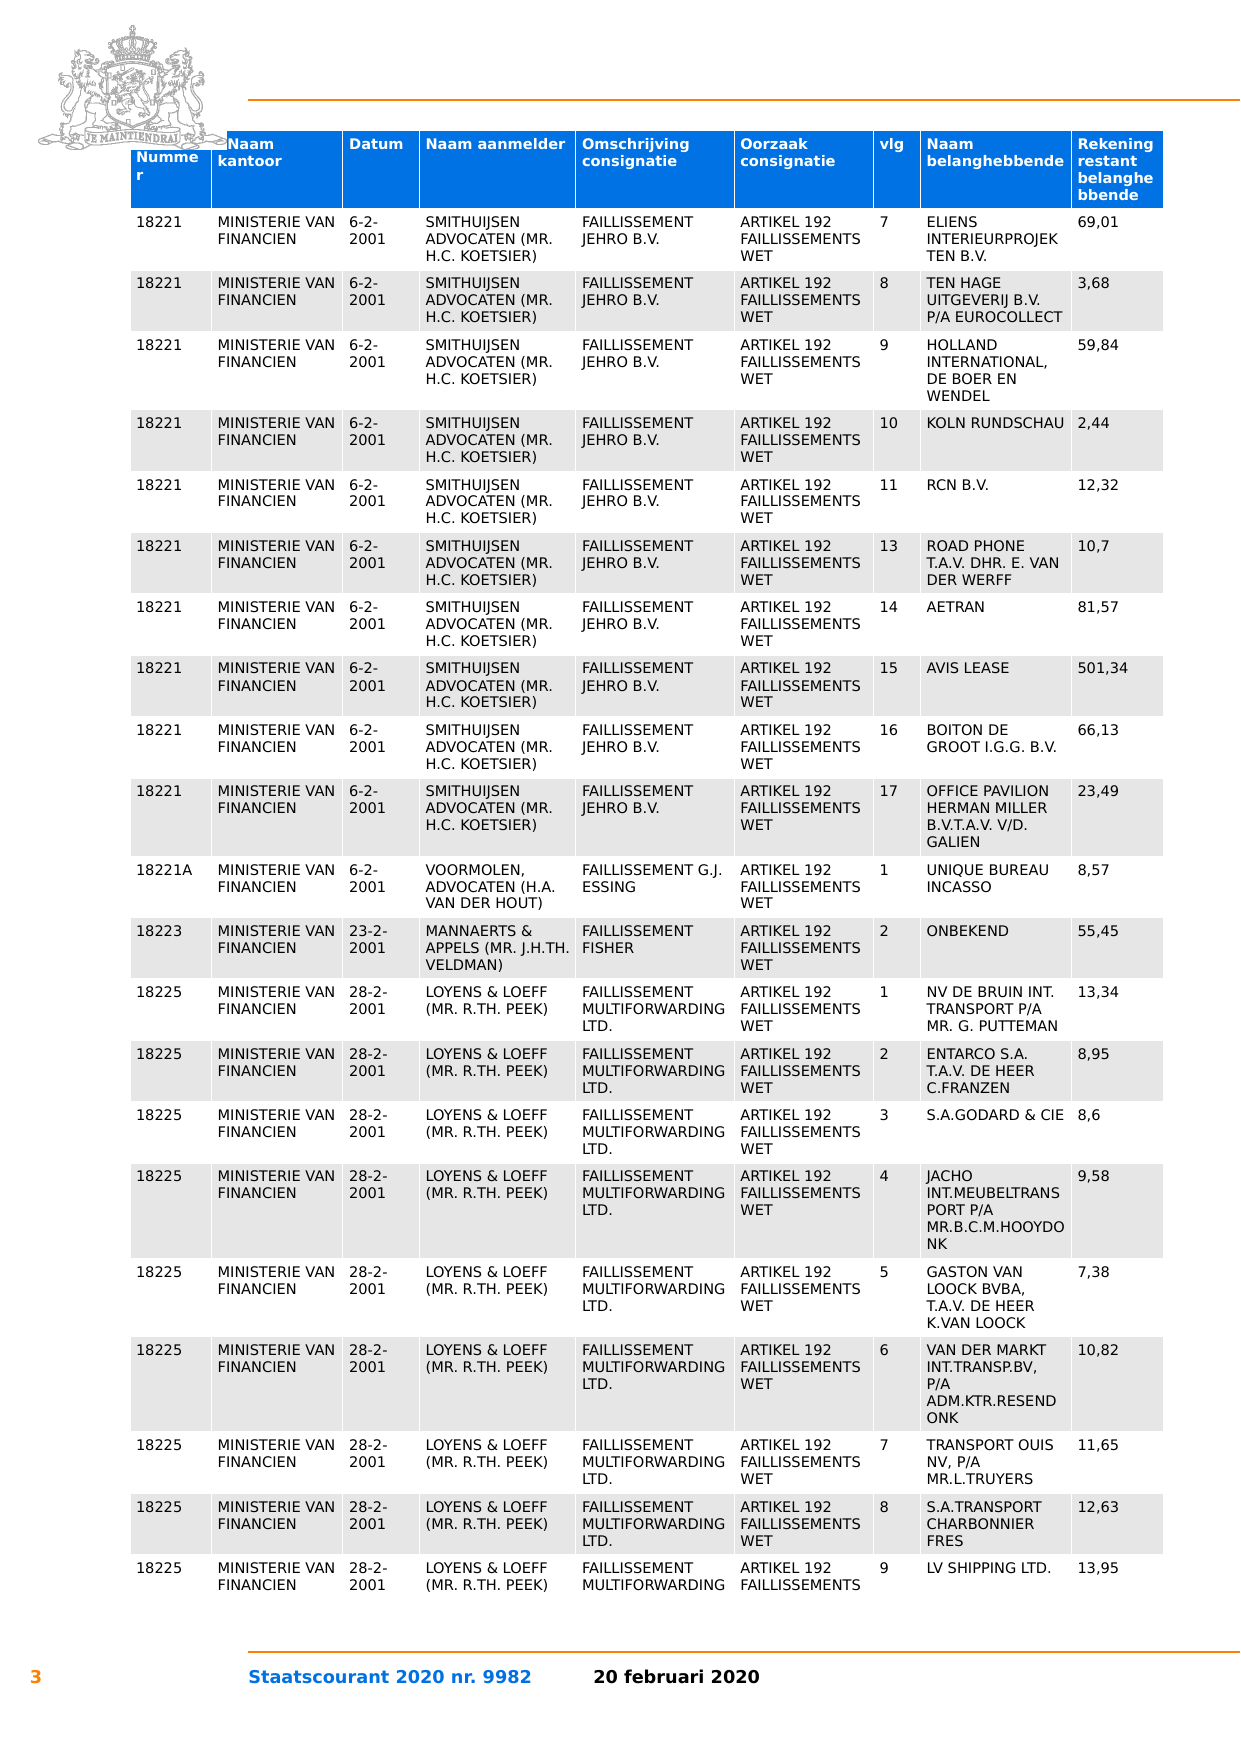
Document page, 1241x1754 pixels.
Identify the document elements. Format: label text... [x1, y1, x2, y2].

table_cell MINISTERIE VAN FINANCIEN [212, 857, 342, 917]
table_cell GASTON VAN LOOCK BVBA, T.A.V. DE HEER K.VAN LOOCK [921, 1259, 1071, 1336]
table_cell 18225 [131, 980, 211, 1040]
table_cell SMITHUIJSEN ADVOCATEN (MR. H.C. KOETSIER) [420, 779, 575, 856]
table_header Naam aanmelder [420, 131, 575, 208]
table_cell 8,95 [1072, 1041, 1163, 1101]
table_cell 18221 [131, 410, 211, 471]
table_cell FAILLISSEMENT MULTIFORWARDING LTD. [576, 1494, 734, 1554]
table_cell SMITHUIJSEN ADVOCATEN (MR. H.C. KOETSIER) [420, 332, 575, 409]
table_cell 17 [874, 779, 920, 856]
table_header vlg [874, 131, 920, 208]
table_cell FAILLISSEMENT JEHRO B.V. [576, 271, 734, 331]
table_cell 6-2-2001 [343, 410, 419, 471]
table_cell S.A.GODARD & CIE [921, 1102, 1071, 1162]
table_cell OFFICE PAVILION HERMAN MILLER B.V.T.A.V. V/D. GALIEN [921, 779, 1071, 856]
table_cell MINISTERIE VAN FINANCIEN [212, 410, 342, 471]
table_cell 501,34 [1072, 656, 1163, 716]
table_cell MINISTERIE VAN FINANCIEN [212, 472, 342, 532]
table_cell 18221A [131, 857, 211, 917]
table_cell 9 [874, 332, 920, 409]
table_cell ARTIKEL 192 FAILLISSEMENTSWET [735, 332, 873, 409]
table_cell 28-2-2001 [343, 980, 419, 1040]
table_cell LOYENS & LOEFF (MR. R.TH. PEEK) [420, 1102, 575, 1162]
table_cell 28-2-2001 [343, 1041, 419, 1101]
table_cell 5 [874, 1259, 920, 1336]
table_cell 18225 [131, 1494, 211, 1554]
table_cell MINISTERIE VAN FINANCIEN [212, 1433, 342, 1493]
table_cell ARTIKEL 192 FAILLISSEMENTSWET [735, 209, 873, 269]
table_cell 9 [874, 1555, 920, 1598]
table_cell ARTIKEL 192 FAILLISSEMENTSWET [735, 656, 873, 716]
table_cell FAILLISSEMENT JEHRO B.V. [576, 779, 734, 856]
table_cell MINISTERIE VAN FINANCIEN [212, 918, 342, 978]
table_cell FAILLISSEMENT MULTIFORWARDING LTD. [576, 980, 734, 1040]
table_cell ARTIKEL 192 FAILLISSEMENTSWET [735, 1102, 873, 1162]
table_cell 6-2-2001 [343, 332, 419, 409]
table_cell MINISTERIE VAN FINANCIEN [212, 779, 342, 856]
table_cell 18225 [131, 1337, 211, 1431]
table_cell 6-2-2001 [343, 857, 419, 917]
table_cell MINISTERIE VAN FINANCIEN [212, 533, 342, 593]
table_cell 18221 [131, 594, 211, 655]
table_cell MINISTERIE VAN FINANCIEN [212, 1041, 342, 1101]
table_cell 7 [874, 1433, 920, 1493]
table_cell LOYENS & LOEFF (MR. R.TH. PEEK) [420, 1494, 575, 1554]
table_cell 13,34 [1072, 980, 1163, 1040]
table_cell 4 [874, 1164, 920, 1258]
picture [38, 25, 227, 150]
table_cell ARTIKEL 192 FAILLISSEMENTSWET [735, 410, 873, 471]
table_cell MINISTERIE VAN FINANCIEN [212, 980, 342, 1040]
table_cell FAILLISSEMENT JEHRO B.V. [576, 594, 734, 655]
table_cell 28-2-2001 [343, 1337, 419, 1431]
table_cell 11 [874, 472, 920, 532]
table_header Naam kantoor [212, 131, 342, 208]
table_cell 10,7 [1072, 533, 1163, 593]
table_cell 66,13 [1072, 717, 1163, 777]
table_cell 8 [874, 1494, 920, 1554]
table_cell FAILLISSEMENT JEHRO B.V. [576, 717, 734, 777]
table_cell 16 [874, 717, 920, 777]
table_cell VAN DER MARKT INT.TRANSP.BV, P/A ADM.KTR.RESENDONK [921, 1337, 1071, 1431]
table_cell ARTIKEL 192 FAILLISSEMENTSWET [735, 717, 873, 777]
table_cell SMITHUIJSEN ADVOCATEN (MR. H.C. KOETSIER) [420, 209, 575, 269]
table_cell 8,57 [1072, 857, 1163, 917]
table_cell LOYENS & LOEFF (MR. R.TH. PEEK) [420, 1259, 575, 1336]
table_cell 18221 [131, 779, 211, 856]
table_cell ROAD PHONE T.A.V. DHR. E. VAN DER WERFF [921, 533, 1071, 593]
table_cell 8,6 [1072, 1102, 1163, 1162]
table_cell 2 [874, 1041, 920, 1101]
table_cell 6-2-2001 [343, 271, 419, 331]
table_cell 6-2-2001 [343, 717, 419, 777]
table_cell 23-2-2001 [343, 918, 419, 978]
table_cell MINISTERIE VAN FINANCIEN [212, 1102, 342, 1162]
table_cell ELIENS INTERIEURPROJEKTEN B.V. [921, 209, 1071, 269]
table_cell 2,44 [1072, 410, 1163, 471]
table_cell 15 [874, 656, 920, 716]
table_cell ARTIKEL 192 FAILLISSEMENTSWET [735, 779, 873, 856]
table_cell 28-2-2001 [343, 1259, 419, 1336]
table_cell MINISTERIE VAN FINANCIEN [212, 1164, 342, 1258]
table_header Nummer [131, 150, 211, 208]
table_cell 6-2-2001 [343, 779, 419, 856]
table_cell 28-2-2001 [343, 1494, 419, 1554]
table_cell LOYENS & LOEFF (MR. R.TH. PEEK) [420, 1041, 575, 1101]
table_cell ARTIKEL 192 FAILLISSEMENTSWET [735, 1041, 873, 1101]
table_cell LOYENS & LOEFF (MR. R.TH. PEEK) [420, 1337, 575, 1431]
table_cell KOLN RUNDSCHAU [921, 410, 1071, 471]
table_cell ARTIKEL 192 FAILLISSEMENTSWET [735, 594, 873, 655]
table_cell 28-2-2001 [343, 1555, 419, 1598]
table_cell FAILLISSEMENT MULTIFORWARDING LTD. [576, 1102, 734, 1162]
table_cell SMITHUIJSEN ADVOCATEN (MR. H.C. KOETSIER) [420, 472, 575, 532]
table_header Omschrijving consignatie [576, 131, 734, 208]
table_cell ONBEKEND [921, 918, 1071, 978]
table_cell 81,57 [1072, 594, 1163, 655]
table_cell SMITHUIJSEN ADVOCATEN (MR. H.C. KOETSIER) [420, 410, 575, 471]
table_cell 18225 [131, 1164, 211, 1258]
table_cell FAILLISSEMENT JEHRO B.V. [576, 656, 734, 716]
table_cell 6-2-2001 [343, 656, 419, 716]
table_cell 18221 [131, 656, 211, 716]
table_cell MINISTERIE VAN FINANCIEN [212, 209, 342, 269]
table_cell MINISTERIE VAN FINANCIEN [212, 332, 342, 409]
table_cell 18221 [131, 271, 211, 331]
table_cell 6-2-2001 [343, 594, 419, 655]
table_cell AETRAN [921, 594, 1071, 655]
table_cell 6-2-2001 [343, 209, 419, 269]
table_cell FAILLISSEMENT JEHRO B.V. [576, 209, 734, 269]
table_header Naam belanghebbende [921, 131, 1071, 208]
table_cell LOYENS & LOEFF (MR. R.TH. PEEK) [420, 1433, 575, 1493]
table_cell 1 [874, 980, 920, 1040]
table_cell 28-2-2001 [343, 1102, 419, 1162]
table_cell 12,32 [1072, 472, 1163, 532]
table_cell LOYENS & LOEFF (MR. R.TH. PEEK) [420, 980, 575, 1040]
table_cell S.A.TRANSPORT CHARBONNIER FRES [921, 1494, 1071, 1554]
table_cell FAILLISSEMENT G.J. ESSING [576, 857, 734, 917]
table_cell FAILLISSEMENT JEHRO B.V. [576, 332, 734, 409]
table_cell 6-2-2001 [343, 533, 419, 593]
table_cell 7,38 [1072, 1259, 1163, 1336]
table_cell MINISTERIE VAN FINANCIEN [212, 1259, 342, 1336]
table_cell FAILLISSEMENT JEHRO B.V. [576, 533, 734, 593]
table_cell MINISTERIE VAN FINANCIEN [212, 271, 342, 331]
table_cell 6-2-2001 [343, 472, 419, 532]
table_cell LOYENS & LOEFF (MR. R.TH. PEEK) [420, 1555, 575, 1598]
table_cell 8 [874, 271, 920, 331]
table_cell UNIQUE BUREAU INCASSO [921, 857, 1071, 917]
table_cell SMITHUIJSEN ADVOCATEN (MR. H.C. KOETSIER) [420, 656, 575, 716]
table_cell MINISTERIE VAN FINANCIEN [212, 1337, 342, 1431]
table_cell 3,68 [1072, 271, 1163, 331]
table_cell VOORMOLEN, ADVOCATEN (H.A. VAN DER HOUT) [420, 857, 575, 917]
table_cell 18225 [131, 1433, 211, 1493]
table_cell 2 [874, 918, 920, 978]
table_header Datum [343, 131, 419, 208]
table_cell LV SHIPPING LTD. [921, 1555, 1071, 1598]
table_cell MINISTERIE VAN FINANCIEN [212, 1494, 342, 1554]
table_cell 6 [874, 1337, 920, 1431]
table_cell MINISTERIE VAN FINANCIEN [212, 717, 342, 777]
table_cell ARTIKEL 192 FAILLISSEMENTS [735, 1555, 873, 1598]
table_cell SMITHUIJSEN ADVOCATEN (MR. H.C. KOETSIER) [420, 271, 575, 331]
table_cell 23,49 [1072, 779, 1163, 856]
table_cell TRANSPORT OUIS NV, P/A MR.L.TRUYERS [921, 1433, 1071, 1493]
table_cell ARTIKEL 192 FAILLISSEMENTSWET [735, 1433, 873, 1493]
table_cell ENTARCO S.A. T.A.V. DE HEER C.FRANZEN [921, 1041, 1071, 1101]
table_cell 18225 [131, 1041, 211, 1101]
table_cell 28-2-2001 [343, 1433, 419, 1493]
table_cell 18225 [131, 1259, 211, 1336]
table_cell FAILLISSEMENT MULTIFORWARDING LTD. [576, 1164, 734, 1258]
table_cell LOYENS & LOEFF (MR. R.TH. PEEK) [420, 1164, 575, 1258]
table_cell 18225 [131, 1102, 211, 1162]
table_cell FAILLISSEMENT FISHER [576, 918, 734, 978]
table_cell 11,65 [1072, 1433, 1163, 1493]
table_cell MINISTERIE VAN FINANCIEN [212, 656, 342, 716]
table_cell MINISTERIE VAN FINANCIEN [212, 1555, 342, 1598]
table_cell 18221 [131, 332, 211, 409]
table_cell ARTIKEL 192 FAILLISSEMENTSWET [735, 472, 873, 532]
table_cell FAILLISSEMENT JEHRO B.V. [576, 410, 734, 471]
table_cell 18221 [131, 472, 211, 532]
table_cell 18221 [131, 209, 211, 269]
table_cell ARTIKEL 192 FAILLISSEMENTSWET [735, 271, 873, 331]
table_cell SMITHUIJSEN ADVOCATEN (MR. H.C. KOETSIER) [420, 594, 575, 655]
table_cell NV DE BRUIN INT. TRANSPORT P/A MR. G. PUTTEMAN [921, 980, 1071, 1040]
table_cell FAILLISSEMENT MULTIFORWARDING LTD. [576, 1259, 734, 1336]
table_cell FAILLISSEMENT MULTIFORWARDING LTD. [576, 1041, 734, 1101]
table_cell 55,45 [1072, 918, 1163, 978]
table_cell 13 [874, 533, 920, 593]
table_cell 18223 [131, 918, 211, 978]
table_cell 18225 [131, 1555, 211, 1598]
table_cell 1 [874, 857, 920, 917]
table_cell 14 [874, 594, 920, 655]
table_cell 18221 [131, 533, 211, 593]
table_cell SMITHUIJSEN ADVOCATEN (MR. H.C. KOETSIER) [420, 533, 575, 593]
table_cell ARTIKEL 192 FAILLISSEMENTSWET [735, 1259, 873, 1336]
table_cell ARTIKEL 192 FAILLISSEMENTSWET [735, 980, 873, 1040]
table_cell 59,84 [1072, 332, 1163, 409]
table_cell 13,95 [1072, 1555, 1163, 1598]
table_cell AVIS LEASE [921, 656, 1071, 716]
table_cell 9,58 [1072, 1164, 1163, 1258]
table_cell ARTIKEL 192 FAILLISSEMENTSWET [735, 1337, 873, 1431]
table_cell ARTIKEL 192 FAILLISSEMENTSWET [735, 533, 873, 593]
table_cell 18221 [131, 717, 211, 777]
table_cell FAILLISSEMENT JEHRO B.V. [576, 472, 734, 532]
table_cell 12,63 [1072, 1494, 1163, 1554]
table_cell FAILLISSEMENT MULTIFORWARDING LTD. [576, 1433, 734, 1493]
table_cell 7 [874, 209, 920, 269]
table_cell RCN B.V. [921, 472, 1071, 532]
table_cell MANNAERTS & APPELS (MR. J.H.TH. VELDMAN) [420, 918, 575, 978]
table_cell FAILLISSEMENT MULTIFORWARDING LTD. [576, 1337, 734, 1431]
table_cell ARTIKEL 192 FAILLISSEMENTSWET [735, 1494, 873, 1554]
table_cell BOITON DE GROOT I.G.G. B.V. [921, 717, 1071, 777]
table_header Rekening restant belanghebbende [1072, 131, 1163, 208]
table_cell 3 [874, 1102, 920, 1162]
table_cell HOLLAND INTERNATIONAL, DE BOER EN WENDEL [921, 332, 1071, 409]
table_cell 10,82 [1072, 1337, 1163, 1431]
table_cell JACHO INT.MEUBELTRANSPORT P/A MR.B.C.M.HOOYDONK [921, 1164, 1071, 1258]
table_cell TEN HAGE UITGEVERIJ B.V. P/A EUROCOLLECT [921, 271, 1071, 331]
table_cell 69,01 [1072, 209, 1163, 269]
table_cell FAILLISSEMENT MULTIFORWARDING [576, 1555, 734, 1598]
table_cell 10 [874, 410, 920, 471]
table_cell 28-2-2001 [343, 1164, 419, 1258]
table_cell MINISTERIE VAN FINANCIEN [212, 594, 342, 655]
table_cell SMITHUIJSEN ADVOCATEN (MR. H.C. KOETSIER) [420, 717, 575, 777]
table_header Oorzaak consignatie [735, 131, 873, 208]
table_cell ARTIKEL 192 FAILLISSEMENTSWET [735, 918, 873, 978]
table_cell ARTIKEL 192 FAILLISSEMENTSWET [735, 1164, 873, 1258]
table_cell ARTIKEL 192 FAILLISSEMENTSWET [735, 857, 873, 917]
